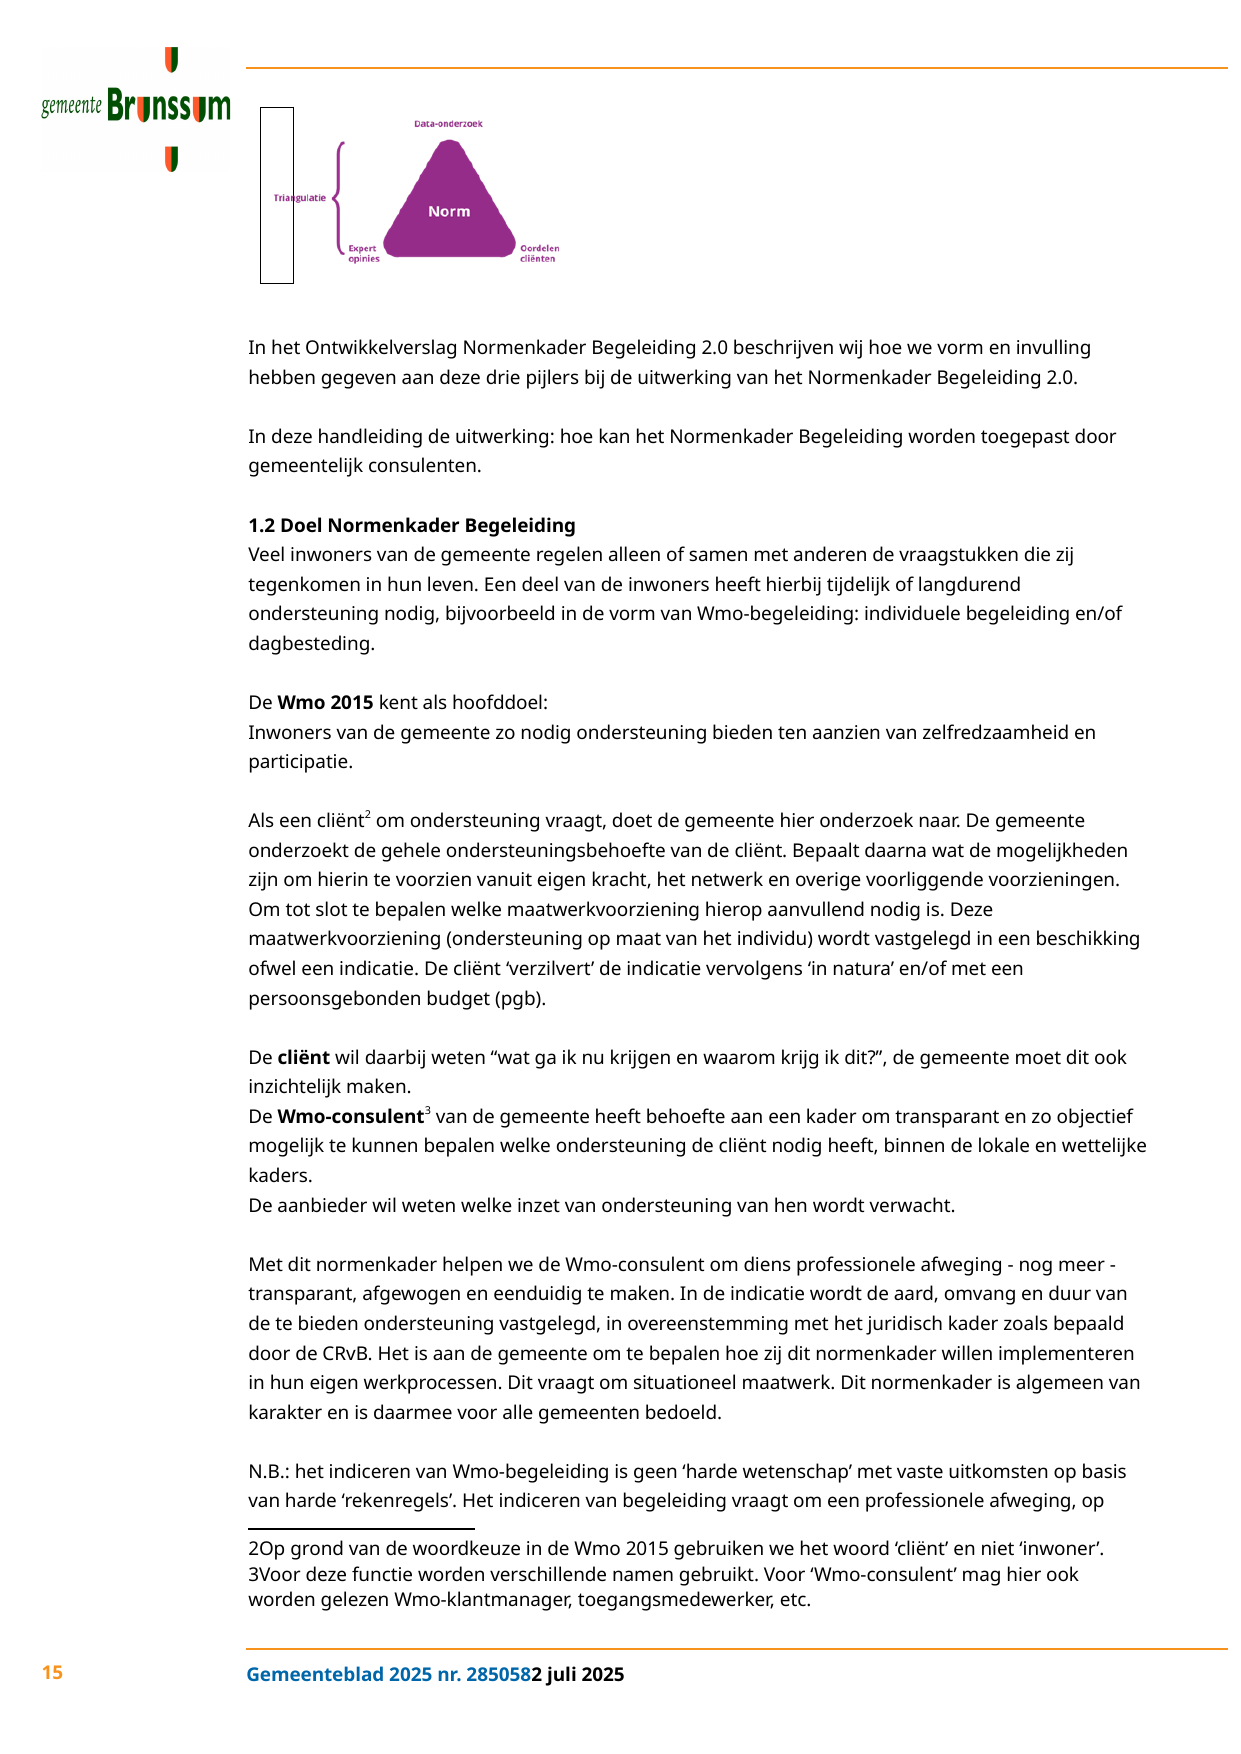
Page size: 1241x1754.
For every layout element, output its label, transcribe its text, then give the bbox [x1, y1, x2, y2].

text De Wmo-consulent van de gemeente heeft behoefte aan een kader om transparant en zo objectief mogelijk te kunnen bepalen welke ondersteuning de cliënt nodig heeft, binnen de lokale en wettelijke kaders. [248, 1103, 1152, 1188]
text Voor deze functie worden verschillende namen gebruikt. Voor ‘Wmo-consulent’ mag hier ook worden gelezen Wmo-klantmanager, toegangsmedewerker, etc. [248, 1561, 1152, 1612]
text De cliënt wil daarbij weten “wat ga ik nu krijgen en waarom krijg ik dit?”, de gemeente moet dit ook inzichtelijk maken. [248, 1044, 1152, 1099]
text Als een cliënt om ondersteuning vraagt, doet de gemeente hier onderzoek naar. De gemeente onderzoekt de gehele ondersteuningsbehoefte van de cliënt. Bepaalt daarna wat de mogelijkheden zijn om hierin te voorzien vanuit eigen kracht, het netwerk en overige voorliggende voorzieningen. Om tot slot te bepalen welke maatwerkvoorziening hierop aanvullend nodig is. Deze maatwerkvoorziening (ondersteuning op maat van het individu) wordt vastgelegd in een beschikking ofwel een indicatie. De cliënt ‘verzilvert’ de indicatie vervolgens ‘in natura’ en/of met een persoonsgebonden budget (pgb). [248, 807, 1152, 1010]
text Veel inwoners van de gemeente regelen alleen of samen met anderen de vraagstukken die zij tegenkomen in hun leven. Een deel van de inwoners heeft hierbij tijdelijk of langdurend ondersteuning nodig, bijvoorbeeld in de vorm van Wmo-begeleiding: individuele begeleiding en/of dagbesteding. [248, 541, 1152, 656]
text 1.2 Doel Normenkader Begeleiding [248, 512, 1152, 538]
text In het Ontwikkelverslag Normenkader Begeleiding 2.0 beschrijven wij hoe we vorm en invulling hebben gegeven aan deze drie pijlers bij de uitwerking van het Normenkader Begeleiding 2.0. [248, 334, 1152, 390]
picture [268, 115, 565, 275]
text De aanbieder wil weten welke inzet van ondersteuning van hen wordt verwacht. [248, 1192, 1152, 1217]
text Op grond van de woordkeuze in de Wmo 2015 gebruiken we het woord ‘cliënt’ en niet ‘inwoner’. [248, 1535, 1152, 1561]
text N.B.: het indiceren van Wmo-begeleiding is geen ‘harde wetenschap’ met vaste uitkomsten op basis van harde ‘rekenregels’. Het indiceren van begeleiding vraagt om een professionele afweging, op [248, 1458, 1152, 1513]
table_header De Wmo 2015 kent als hoofddoel: Inwoners van de gemeente zo nodig ondersteuning bieden ten aanzien van zelfredzaamheid en participatie. [248, 690, 1152, 774]
picture [41, 47, 231, 172]
text Met dit normenkader helpen we de Wmo-consulent om diens professionele afweging - nog meer - transparant, afgewogen en eenduidig te maken. In de indicatie wordt de aard, omvang en duur van de te bieden ondersteuning vastgelegd, in overeenstemming met het juridisch kader zoals bepaald door de CRvB. Het is aan de gemeente om te bepalen hoe zij dit normenkader willen implementeren in hun eigen werkprocessen. Dit vraagt om situationeel maatwerk. Dit normenkader is algemeen van karakter en is daarmee voor alle gemeenten bedoeld. [248, 1251, 1152, 1424]
text In deze handleiding de uitwerking: hoe kan het Normenkader Begeleiding worden toegepast door gemeentelijk consulenten. [248, 423, 1152, 478]
